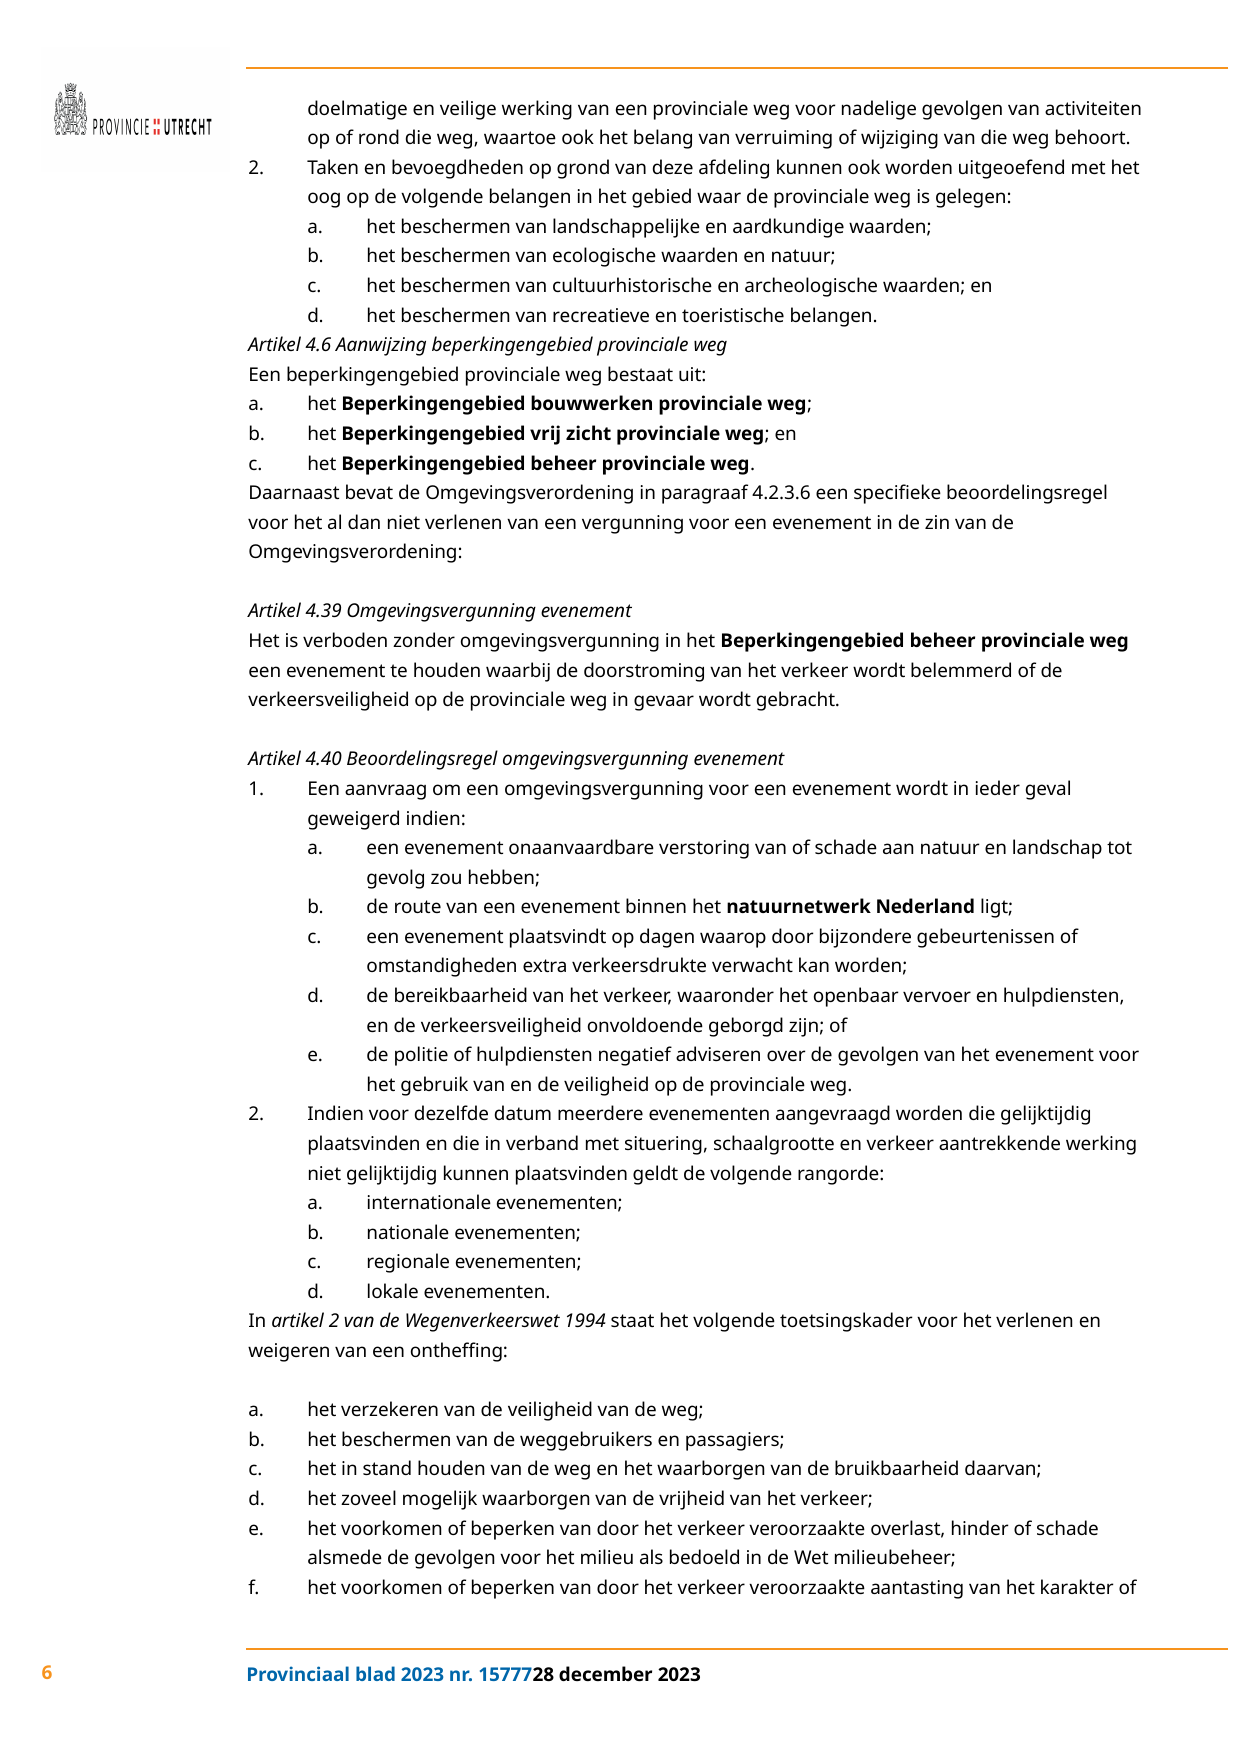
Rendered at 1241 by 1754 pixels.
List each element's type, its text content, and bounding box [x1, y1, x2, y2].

list het Beperkingengebied bouwwerken provinciale weg; [248, 391, 1152, 416]
list de route van een evenement binnen het natuurnetwerk Nederland ligt; [307, 893, 1152, 919]
picture [41, 47, 231, 172]
list het verzekeren van de veiligheid van de weg; [248, 1396, 1152, 1422]
list het beschermen van landschappelijke en aardkundige waarden; [307, 213, 1152, 239]
list het beschermen van cultuurhistorische en archeologische waarden; en [307, 272, 1152, 298]
list het Beperkingengebied vrij zicht provinciale weg; en [248, 420, 1152, 446]
list Indien voor dezelfde datum meerdere evenementen aangevraagd worden die gelijktijdig plaatsvinden en die in verband met situering, schaalgrootte en verkeer aantrekkende werking niet gelijktijdig kunnen plaatsvinden geldt de volgende rangorde: [248, 1101, 1152, 1186]
list internationale evenementen; [307, 1189, 1152, 1215]
list het zoveel mogelijk waarborgen van de vrijheid van het verkeer; [248, 1485, 1152, 1511]
list het beschermen van ecologische waarden en natuur; [307, 243, 1152, 268]
text Artikel 4.39 Omgevingsvergunning evenement [248, 598, 1152, 623]
list een evenement onaanvaardbare verstoring van of schade aan natuur en landschap tot gevolg zou hebben; [307, 834, 1152, 890]
text Artikel 4.6 Aanwijzing beperkingengebied provinciale weg [248, 331, 1152, 357]
list de bereikbaarheid van het verkeer, waaronder het openbaar vervoer en hulpdiensten, en de verkeersveiligheid onvoldoende geborgd zijn; of [307, 982, 1152, 1038]
list Een aanvraag om een omgevingsvergunning voor een evenement wordt in ieder geval geweigerd indien: [248, 775, 1152, 831]
text Artikel 4.40 Beoordelingsregel omgevingsvergunning evenement [248, 746, 1152, 771]
list Taken en bevoegdheden op grond van deze afdeling kunnen ook worden uitgeoefend met het oog op de volgende belangen in het gebied waar de provinciale weg is gelegen: [248, 154, 1152, 209]
list regionale evenementen; [307, 1248, 1152, 1274]
list een evenement plaatsvindt op dagen waarop door bijzondere gebeurtenissen of omstandigheden extra verkeersdrukte verwacht kan worden; [307, 923, 1152, 978]
list het beschermen van recreatieve en toeristische belangen. [307, 302, 1152, 328]
list lokale evenementen. [307, 1278, 1152, 1304]
list het Beperkingengebied beheer provinciale weg. [248, 450, 1152, 476]
list het voorkomen of beperken van door het verkeer veroorzaakte overlast, hinder of schade alsmede de gevolgen voor het milieu als bedoeld in de Wet milieubeheer; [248, 1515, 1152, 1570]
text Daarnaast bevat de Omgevingsverordening in paragraaf 4.2.3.6 een specifieke beoordelingsregel voor het al dan niet verlenen van een vergunning voor een evenement in de zin van de Omgevingsverordening: [248, 479, 1152, 564]
text In artikel 2 van de Wegenverkeerswet 1994 staat het volgende toetsingskader voor het verlenen en weigeren van een ontheffing: [248, 1308, 1152, 1363]
list het in stand houden van de weg en het waarborgen van de bruikbaarheid daarvan; [248, 1456, 1152, 1481]
text Een beperkingengebied provinciale weg bestaat uit: [248, 361, 1152, 387]
list nationale evenementen; [307, 1219, 1152, 1245]
list de politie of hulpdiensten negatief adviseren over de gevolgen van het evenement voor het gebruik van en de veiligheid op de provinciale weg. [307, 1041, 1152, 1097]
list het beschermen van de weggebruikers en passagiers; [248, 1426, 1152, 1452]
list het voorkomen of beperken van door het verkeer veroorzaakte aantasting van het karakter of [248, 1574, 1152, 1600]
text Het is verboden zonder omgevingsvergunning in het Beperkingengebied beheer provinciale weg een evenement te houden waarbij de doorstroming van het verkeer wordt belemmerd of de verkeersveiligheid op de provinciale weg in gevaar wordt gebracht. [248, 627, 1152, 712]
list doelmatige en veilige werking van een provinciale weg voor nadelige gevolgen van activiteiten op of rond die weg, waartoe ook het belang van verruiming of wijziging van die weg behoort. [248, 95, 1152, 150]
